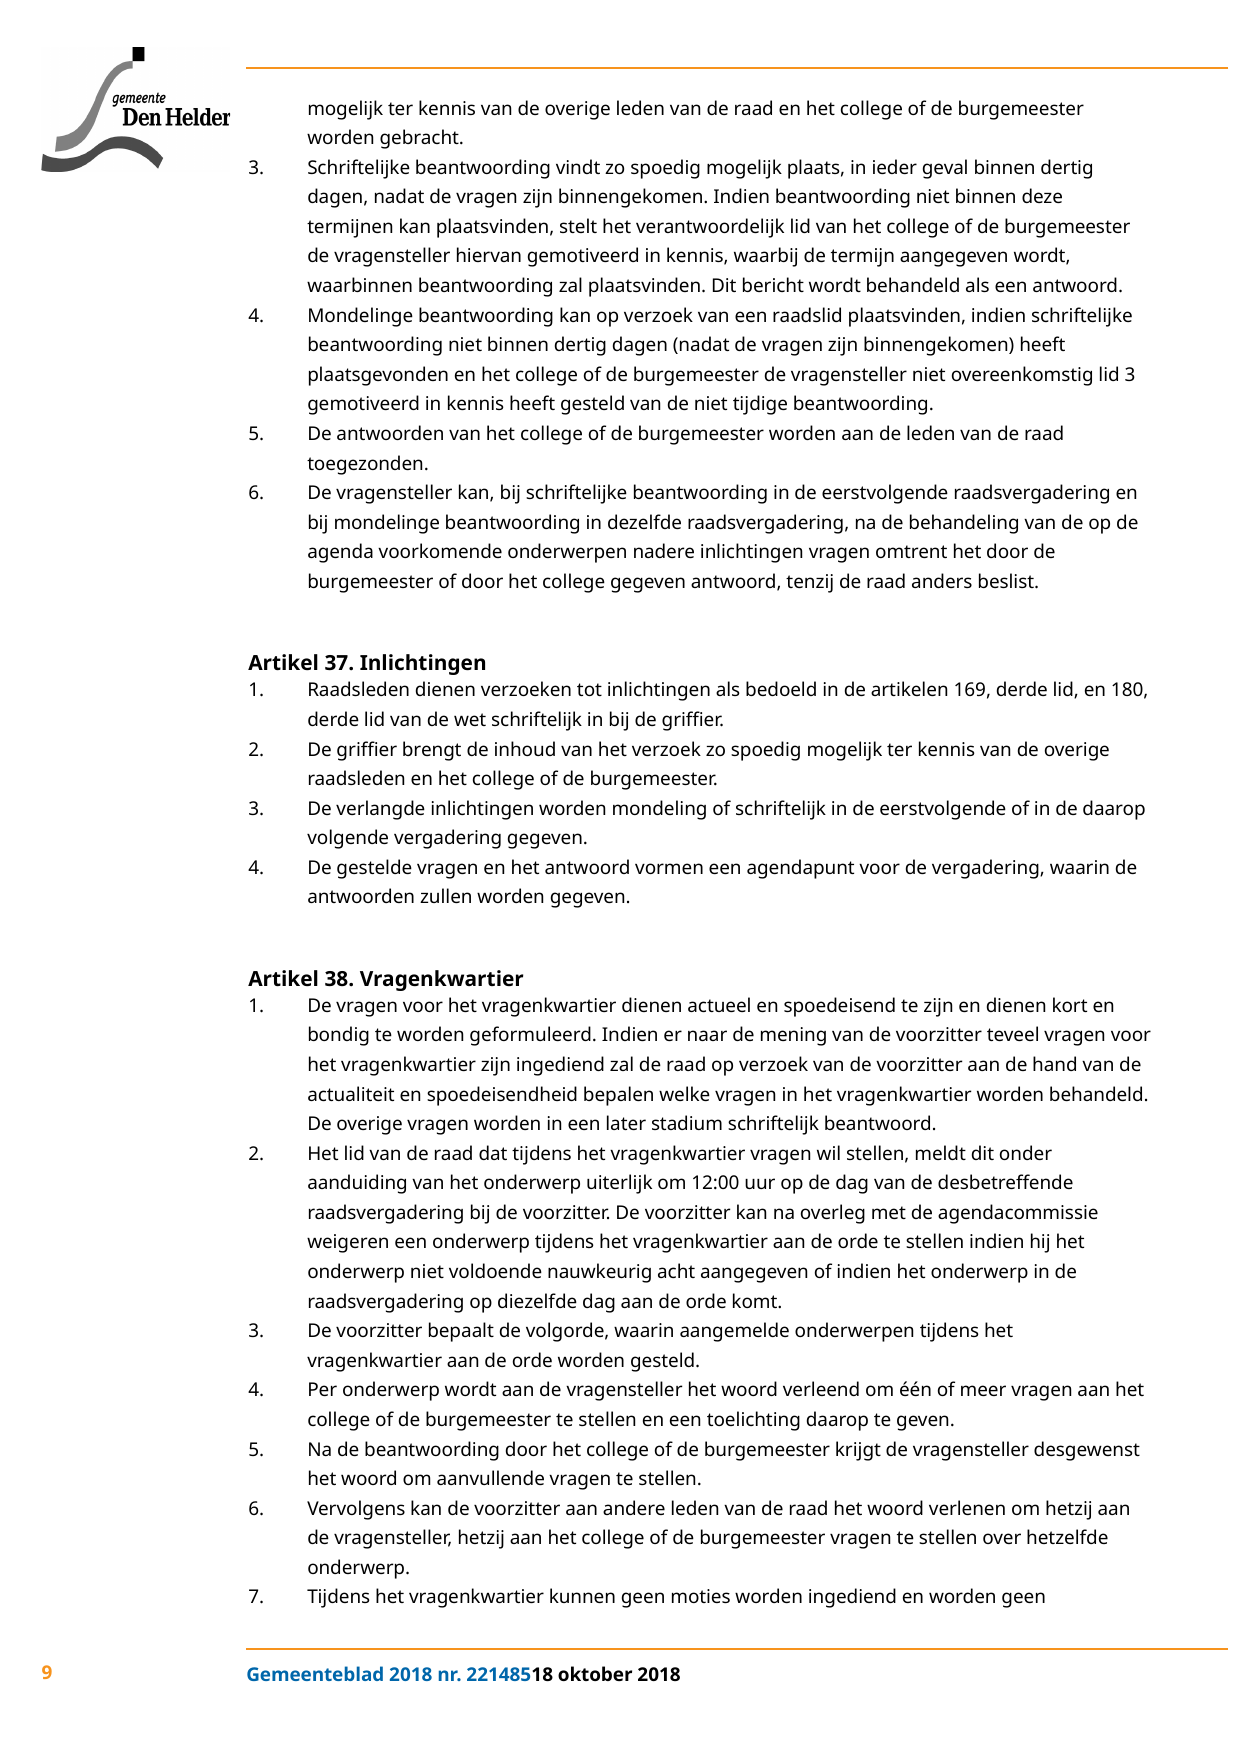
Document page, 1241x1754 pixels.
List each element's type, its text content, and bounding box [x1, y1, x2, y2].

list De vragensteller kan, bij schriftelijke beantwoording in de eerstvolgende raadsvergadering en bij mondelinge beantwoording in dezelfde raadsvergadering, na de behandeling van de op de agenda voorkomende onderwerpen nadere inlichtingen vragen omtrent het door de burgemeester of door het college gegeven antwoord, tenzij de raad anders beslist. [248, 479, 1152, 594]
list Na de beantwoording door het college of de burgemeester krijgt de vragensteller desgewenst het woord om aanvullende vragen te stellen. [248, 1436, 1152, 1491]
list mogelijk ter kennis van de overige leden van de raad en het college of de burgemeester worden gebracht. [248, 95, 1152, 150]
list Het lid van de raad dat tijdens het vragenkwartier vragen wil stellen, meldt dit onder aanduiding van het onderwerp uiterlijk om 12:00 uur op de dag van de desbetreffende raadsvergadering bij de voorzitter. De voorzitter kan na overleg met de agendacommissie weigeren een onderwerp tijdens het vragenkwartier aan de orde te stellen indien hij het onderwerp niet voldoende nauwkeurig acht aangegeven of indien het onderwerp in de raadsvergadering op diezelfde dag aan de orde komt. [248, 1140, 1152, 1314]
list Per onderwerp wordt aan de vragensteller het woord verleend om één of meer vragen aan het college of de burgemeester te stellen en een toelichting daarop te geven. [248, 1377, 1152, 1432]
list De antwoorden van het college of de burgemeester worden aan de leden van de raad toegezonden. [248, 420, 1152, 476]
list Tijdens het vragenkwartier kunnen geen moties worden ingediend en worden geen [248, 1584, 1152, 1609]
picture [41, 47, 231, 172]
text Artikel 37. Inlichtingen [248, 648, 1152, 677]
text Artikel 38. Vragenkwartier [248, 964, 1152, 992]
list Vervolgens kan de voorzitter aan andere leden van de raad het woord verlenen om hetzij aan de vragensteller, hetzij aan het college of de burgemeester vragen te stellen over hetzelfde onderwerp. [248, 1495, 1152, 1580]
list Schriftelijke beantwoording vindt zo spoedig mogelijk plaats, in ieder geval binnen dertig dagen, nadat de vragen zijn binnengekomen. Indien beantwoording niet binnen deze termijnen kan plaatsvinden, stelt het verantwoordelijk lid van het college of de burgemeester de vragensteller hiervan gemotiveerd in kennis, waarbij de termijn aangegeven wordt, waarbinnen beantwoording zal plaatsvinden. Dit bericht wordt behandeld als een antwoord. [248, 154, 1152, 298]
list De griffier brengt de inhoud van het verzoek zo spoedig mogelijk ter kennis van de overige raadsleden en het college of de burgemeester. [248, 736, 1152, 791]
list De vragen voor het vragenkwartier dienen actueel en spoedeisend te zijn en dienen kort en bondig te worden geformuleerd. Indien er naar de mening van de voorzitter teveel vragen voor het vragenkwartier zijn ingediend zal de raad op verzoek van de voorzitter aan de hand van de actualiteit en spoedeisendheid bepalen welke vragen in het vragenkwartier worden behandeld. De overige vragen worden in een later stadium schriftelijk beantwoord. [248, 992, 1152, 1136]
list De voorzitter bepaalt de volgorde, waarin aangemelde onderwerpen tijdens het vragenkwartier aan de orde worden gesteld. [248, 1317, 1152, 1373]
list De gestelde vragen en het antwoord vormen een agendapunt voor de vergadering, waarin de antwoorden zullen worden gegeven. [248, 854, 1152, 909]
list Mondelinge beantwoording kan op verzoek van een raadslid plaatsvinden, indien schriftelijke beantwoording niet binnen dertig dagen (nadat de vragen zijn binnengekomen) heeft plaatsgevonden en het college of de burgemeester de vragensteller niet overeenkomstig lid 3 gemotiveerd in kennis heeft gesteld van de niet tijdige beantwoording. [248, 302, 1152, 416]
list Raadsleden dienen verzoeken tot inlichtingen als bedoeld in de artikelen 169, derde lid, en 180, derde lid van de wet schriftelijk in bij de griffier. [248, 677, 1152, 732]
list De verlangde inlichtingen worden mondeling of schriftelijk in de eerstvolgende of in de daarop volgende vergadering gegeven. [248, 795, 1152, 850]
